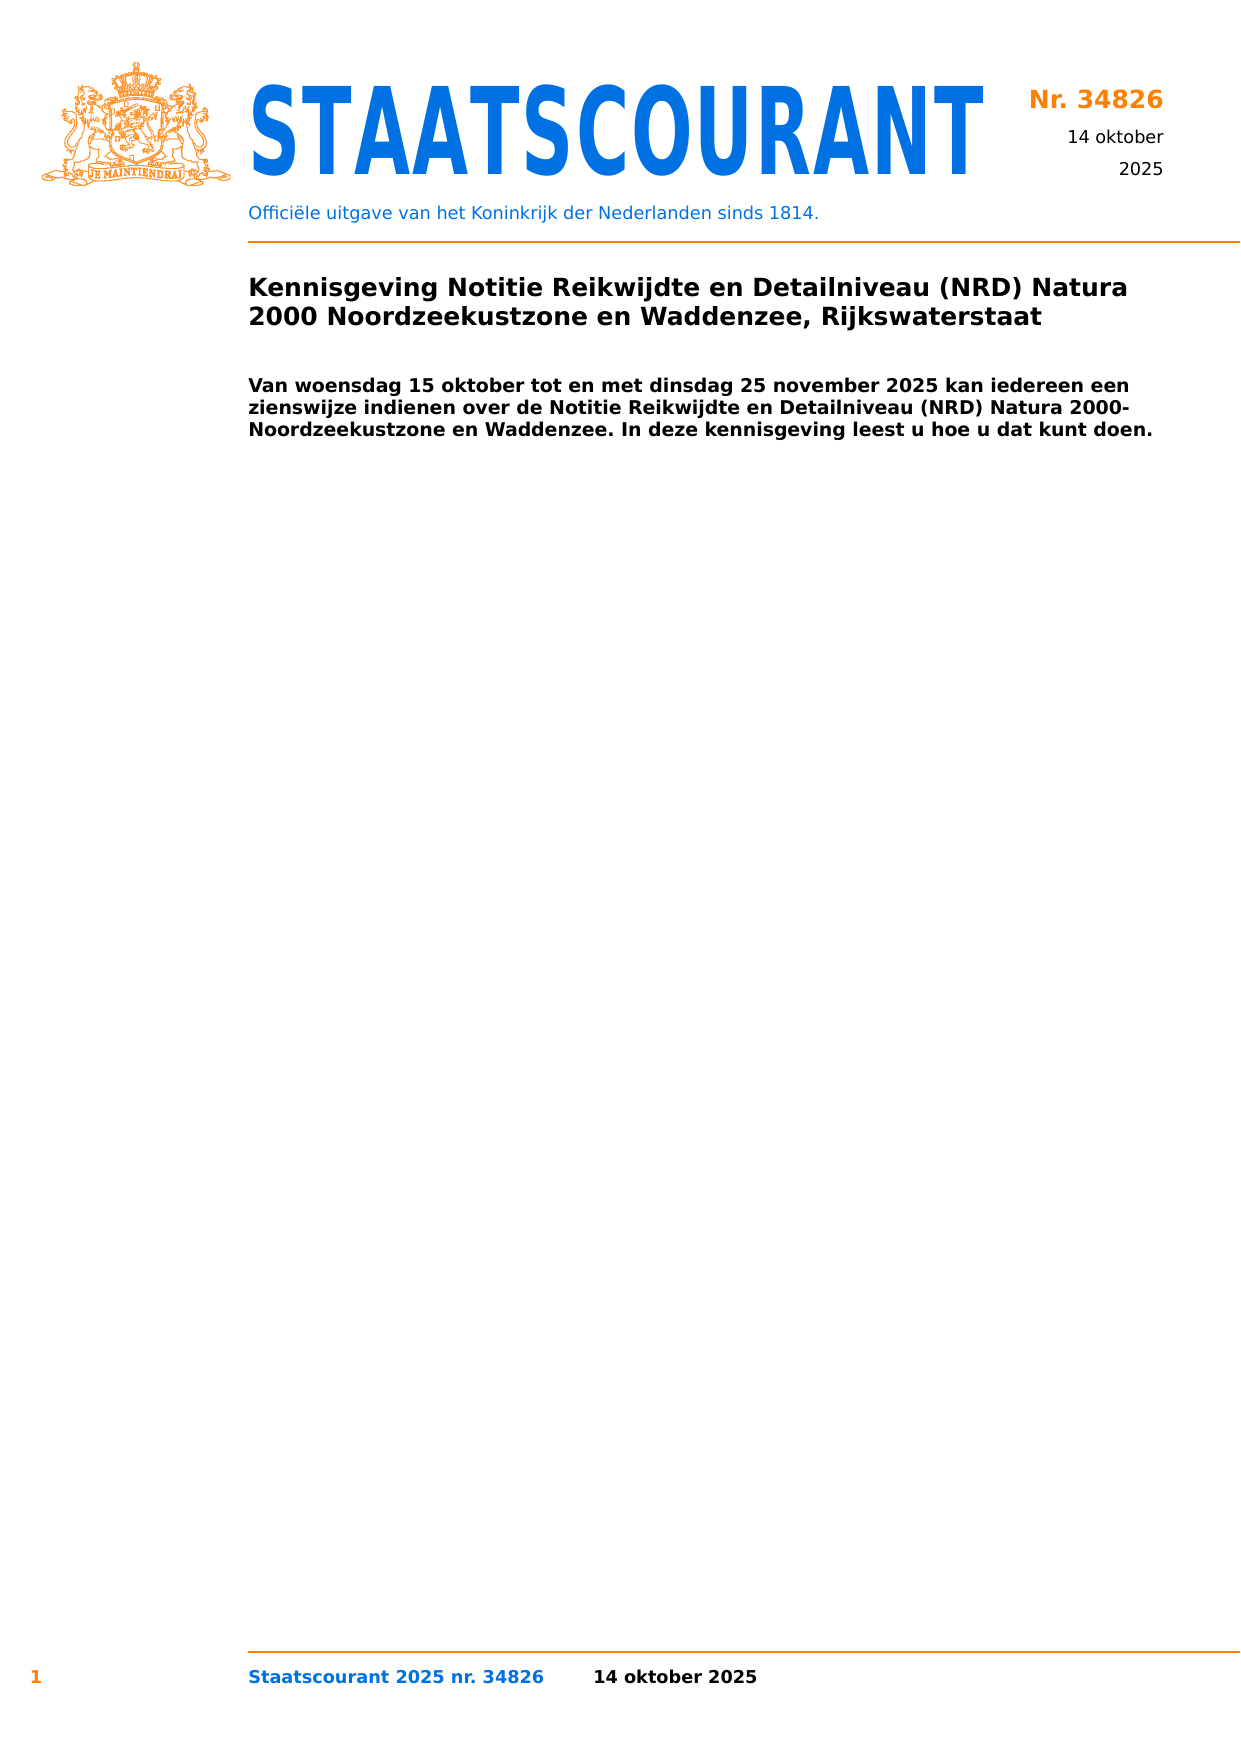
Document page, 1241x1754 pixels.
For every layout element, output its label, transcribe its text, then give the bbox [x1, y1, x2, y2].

table_cell 2025 [998, 153, 1240, 203]
table_cell 14 oktober [998, 121, 1240, 153]
picture [41, 62, 231, 186]
table_header Nr. 34826 [998, 62, 1240, 121]
table_cell Officiële uitgave van het Koninkrijk der Nederlanden sinds 1814. [248, 203, 1240, 241]
subtitle Kennisgeving Notitie Reikwijdte en Detailniveau (NRD) Natura 2000 Noordzeekustzone en Waddenzee, Rijkswaterstaat [248, 273, 1163, 331]
table_header STAATSCOURANT [248, 62, 998, 203]
table_header [25, 62, 248, 241]
text Van woensdag 15 oktober tot en met dinsdag 25 november 2025 kan iedereen een zienswijze indienen over de Notitie Reikwijdte en Detailniveau (NRD) Natura 2000- Noordzeekustzone en Waddenzee. In deze kennisgeving leest u hoe u dat kunt doen. [248, 375, 1163, 441]
